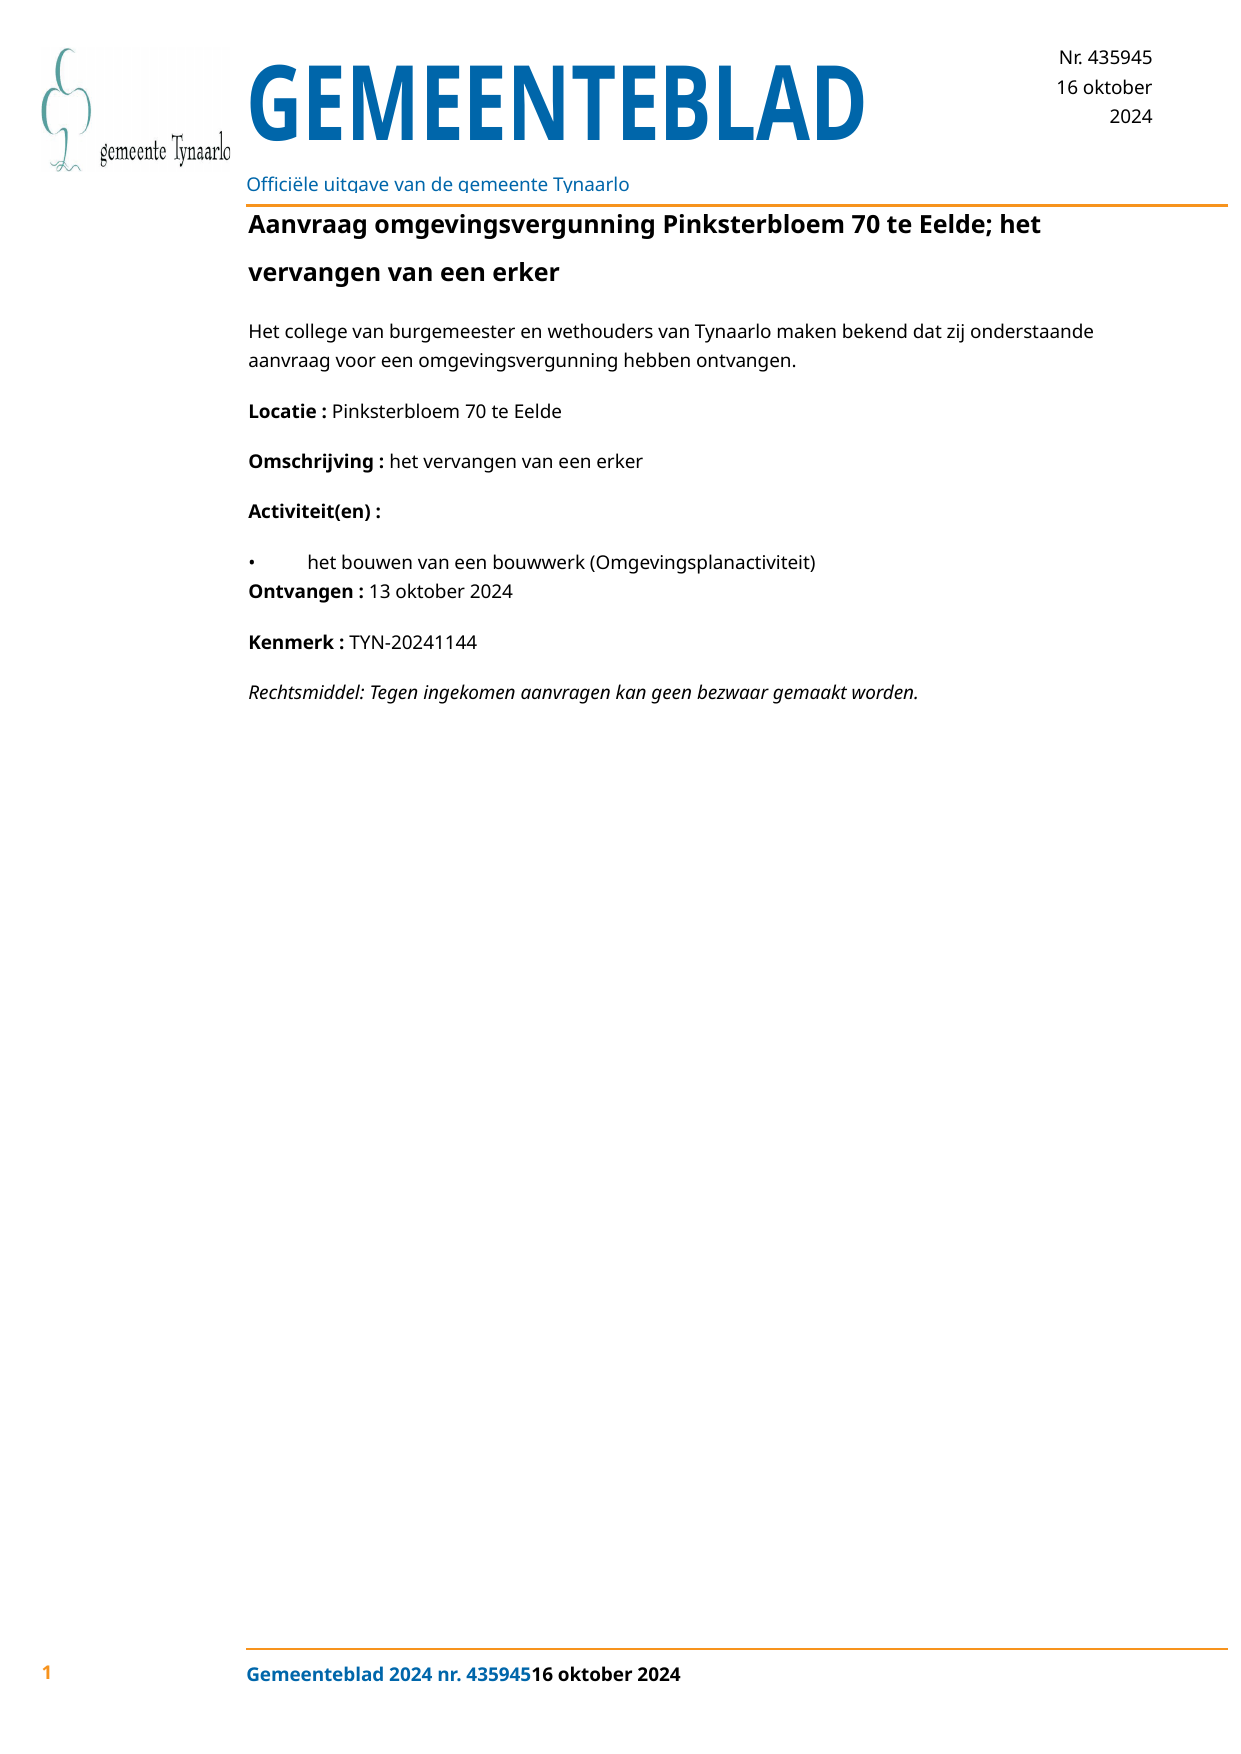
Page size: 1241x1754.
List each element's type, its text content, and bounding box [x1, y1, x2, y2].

text Het college van burgemeester en wethouders van Tynaarlo maken bekend dat zij onderstaande aanvraag voor een omgevingsvergunning hebben ontvangen. [248, 318, 1152, 373]
text Locatie : Pinksterbloem 70 te Eelde [248, 398, 1152, 424]
text Activiteit(en) : [248, 499, 1152, 524]
text Ontvangen : 13 oktober 2024 [248, 579, 1152, 604]
text Rechtsmiddel: Tegen ingekomen aanvragen kan geen bezwaar gemaakt worden. [248, 679, 1152, 705]
picture [41, 47, 231, 172]
text Aanvraag omgevingsvergunning Pinksterbloem 70 te Eelde; het vervangen van een erker [248, 207, 1152, 288]
text Kenmerk : TYN-20241144 [248, 629, 1152, 655]
list het bouwen van een bouwwerk (Omgevingsplanactiviteit) [248, 549, 1152, 575]
text Omschrijving : het vervangen van een erker [248, 448, 1152, 474]
